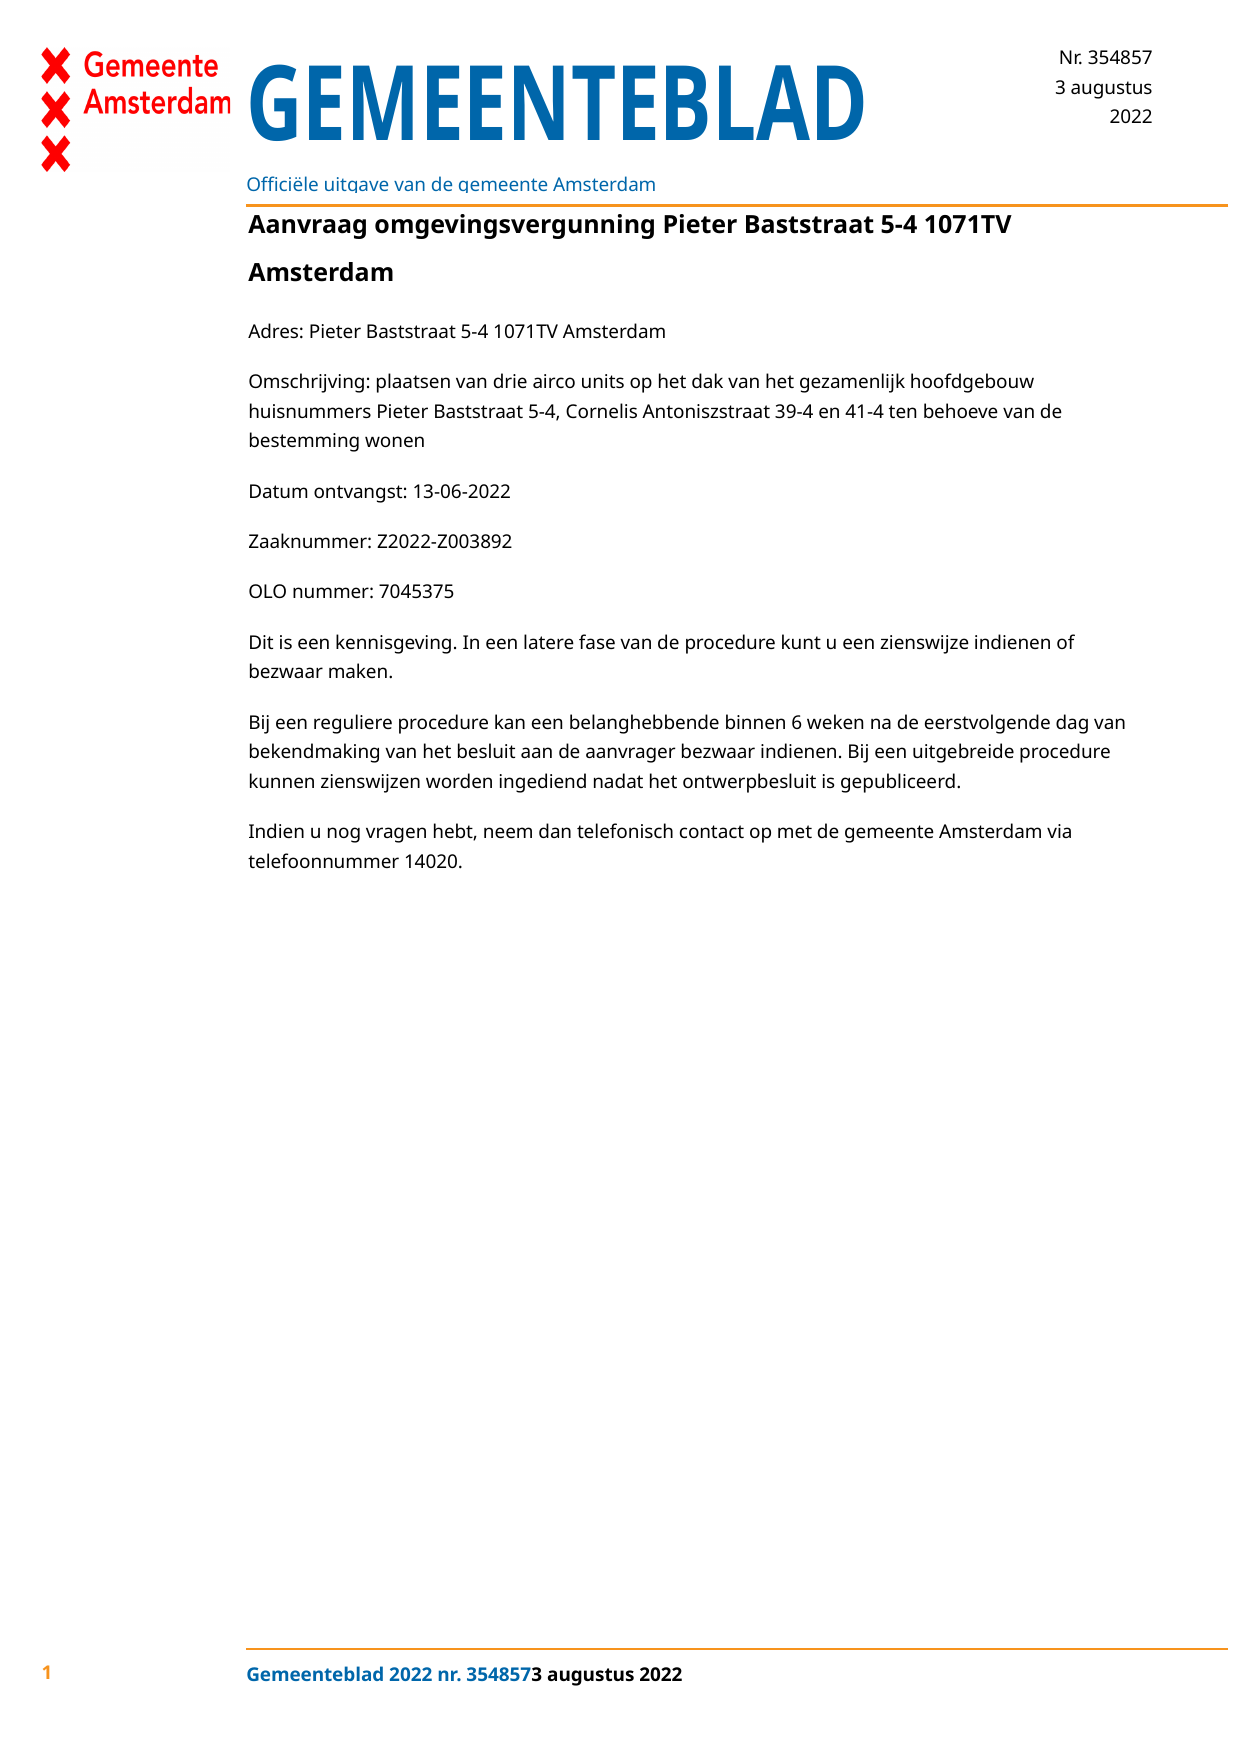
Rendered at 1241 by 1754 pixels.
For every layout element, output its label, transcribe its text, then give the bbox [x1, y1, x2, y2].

text Omschrijving: plaatsen van drie airco units op het dak van het gezamenlijk hoofdgebouw huisnummers Pieter Baststraat 5-4, Cornelis Antoniszstraat 39-4 en 41-4 ten behoeve van de bestemming wonen [248, 368, 1152, 453]
text Zaaknummer: Z2022-Z003892 [248, 528, 1152, 554]
text Aanvraag omgevingsvergunning Pieter Baststraat 5-4 1071TV Amsterdam [248, 207, 1152, 288]
text Dit is een kennisgeving. In een latere fase van de procedure kunt u een zienswijze indienen of bezwaar maken. [248, 629, 1152, 684]
text OLO nummer: 7045375 [248, 579, 1152, 604]
text Bij een reguliere procedure kan een belanghebbende binnen 6 weken na de eerstvolgende dag van bekendmaking van het besluit aan de aanvrager bezwaar indienen. Bij een uitgebreide procedure kunnen zienswijzen worden ingediend nadat het ontwerpbesluit is gepubliceerd. [248, 709, 1152, 794]
picture [41, 47, 231, 172]
text Adres: Pieter Baststraat 5-4 1071TV Amsterdam [248, 318, 1152, 344]
text Datum ontvangst: 13-06-2022 [248, 478, 1152, 504]
text Indien u nog vragen hebt, neem dan telefonisch contact op met de gemeente Amsterdam via telefoonnummer 14020. [248, 819, 1152, 874]
